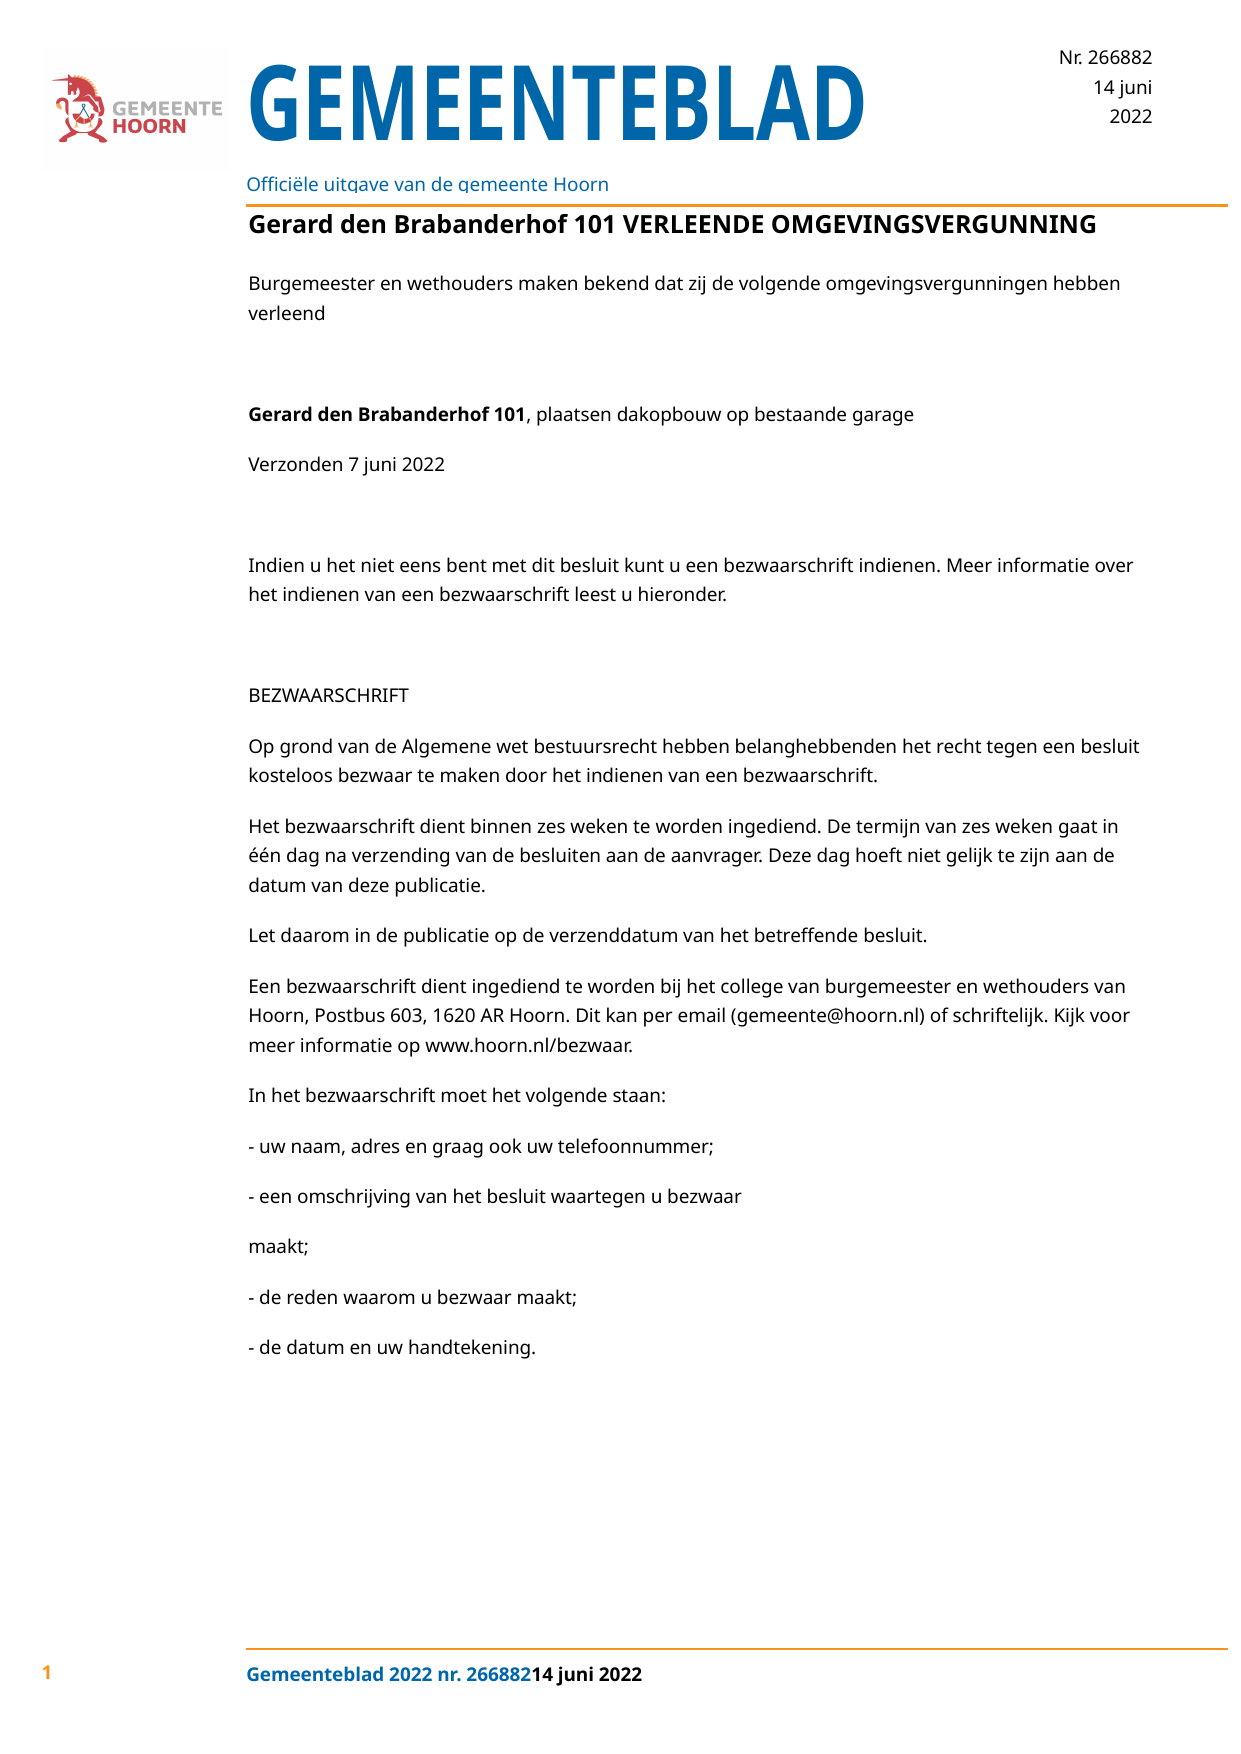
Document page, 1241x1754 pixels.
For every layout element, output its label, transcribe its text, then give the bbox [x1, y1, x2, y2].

text - een omschrijving van het besluit waartegen u bezwaar [248, 1183, 1152, 1209]
text Gerard den Brabanderhof 101, plaatsen dakopbouw op bestaande garage [248, 401, 1152, 426]
text Burgemeester en wethouders maken bekend dat zij de volgende omgevingsvergunningen hebben verleend [248, 270, 1152, 326]
text In het bezwaarschrift moet het volgende staan: [248, 1082, 1152, 1108]
text Gerard den Brabanderhof 101 VERLEENDE OMGEVINGSVERGUNNING [248, 207, 1152, 241]
text - uw naam, adres en graag ook uw telefoonnummer; [248, 1133, 1152, 1158]
text Een bezwaarschrift dient ingediend te worden bij het college van burgemeester en wethouders van Hoorn, Postbus 603, 1620 AR Hoorn. Dit kan per email (gemeente@hoorn.nl) of schriftelijk. Kijk voor meer informatie op www.hoorn.nl/bezwaar. [248, 973, 1152, 1058]
text maakt; [248, 1234, 1152, 1259]
text Let daarom in de publicatie op de verzenddatum van het betreffende besluit. [248, 922, 1152, 948]
text Op grond van de Algemene wet bestuursrecht hebben belanghebbenden het recht tegen een besluit kosteloos bezwaar te maken door het indienen van een bezwaarschrift. [248, 733, 1152, 788]
text - de reden waarom u bezwaar maakt; [248, 1284, 1152, 1310]
picture [41, 47, 231, 172]
text Verzonden 7 juni 2022 [248, 451, 1152, 477]
text Het bezwaarschrift dient binnen zes weken te worden ingediend. De termijn van zes weken gaat in één dag na verzending van de besluiten aan de aanvrager. Deze dag hoeft niet gelijk te zijn aan de datum van deze publicatie. [248, 813, 1152, 898]
text - de datum en uw handtekening. [248, 1334, 1152, 1360]
text BEZWAARSCHRIFT [248, 682, 1152, 708]
text Indien u het niet eens bent met dit besluit kunt u een bezwaarschrift indienen. Meer informatie over het indienen van een bezwaarschrift leest u hieronder. [248, 552, 1152, 607]
